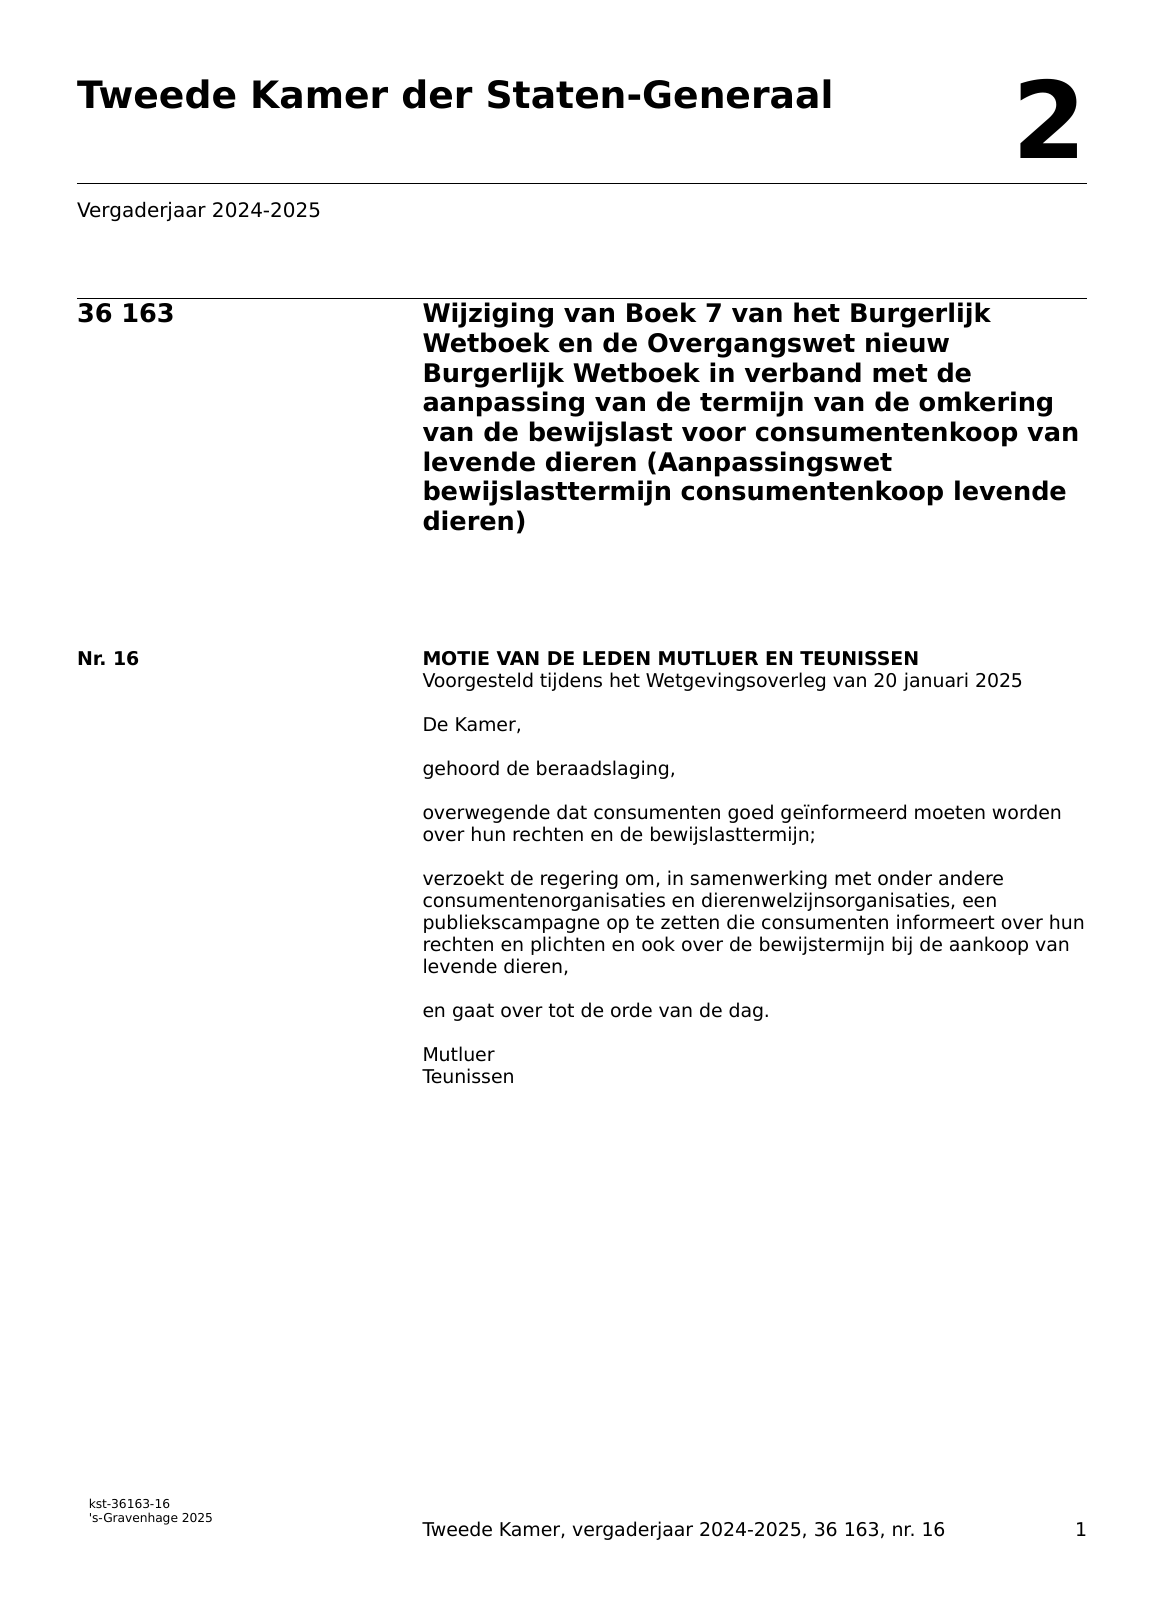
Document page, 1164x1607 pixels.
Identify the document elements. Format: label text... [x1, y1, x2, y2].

table_header Tweede Kamer der Staten-Generaal [77, 59, 886, 183]
subtitle Nr. 16 MOTIE VAN DE LEDEN MUTLUER EN TEUNISSEN [77, 647, 1087, 669]
text kst-36163-16 [88, 1497, 323, 1511]
table_header 2 [886, 59, 1087, 183]
text gehoord de beraadslaging, [422, 758, 1087, 780]
subtitle 36 163 Wijziging van Boek 7 van het Burgerlijk Wetboek en de Overgangswet nieuw Burgerlijk Wetboek in verband met de aanpassing van de termijn van de omkering van de bewijslast voor consumentenkoop van levende dieren (Aanpassingswet bewijslasttermijn consumentenkoop levende dieren) [77, 299, 1087, 536]
text Voorgesteld tijdens het Wetgevingsoverleg van 20 januari 2025 [422, 669, 1087, 691]
text Teunissen [422, 1066, 1087, 1088]
text verzoekt de regering om, in samenwerking met onder andere consumentenorganisaties en dierenwelzijnsorganisaties, een publiekscampagne op te zetten die consumenten informeert over hun rechten en plichten en ook over de bewijstermijn bij de aankoop van levende dieren, [422, 868, 1087, 978]
text overwegende dat consumenten goed geïnformeerd moeten worden over hun rechten en de bewijslasttermijn; [422, 802, 1087, 846]
text De Kamer, [422, 714, 1087, 736]
table_cell Vergaderjaar 2024-2025 [77, 184, 1087, 298]
text Mutluer [422, 1044, 1087, 1066]
text en gaat over tot de orde van de dag. [422, 1000, 1087, 1022]
text 's-Gravenhage 2025 [88, 1511, 323, 1525]
